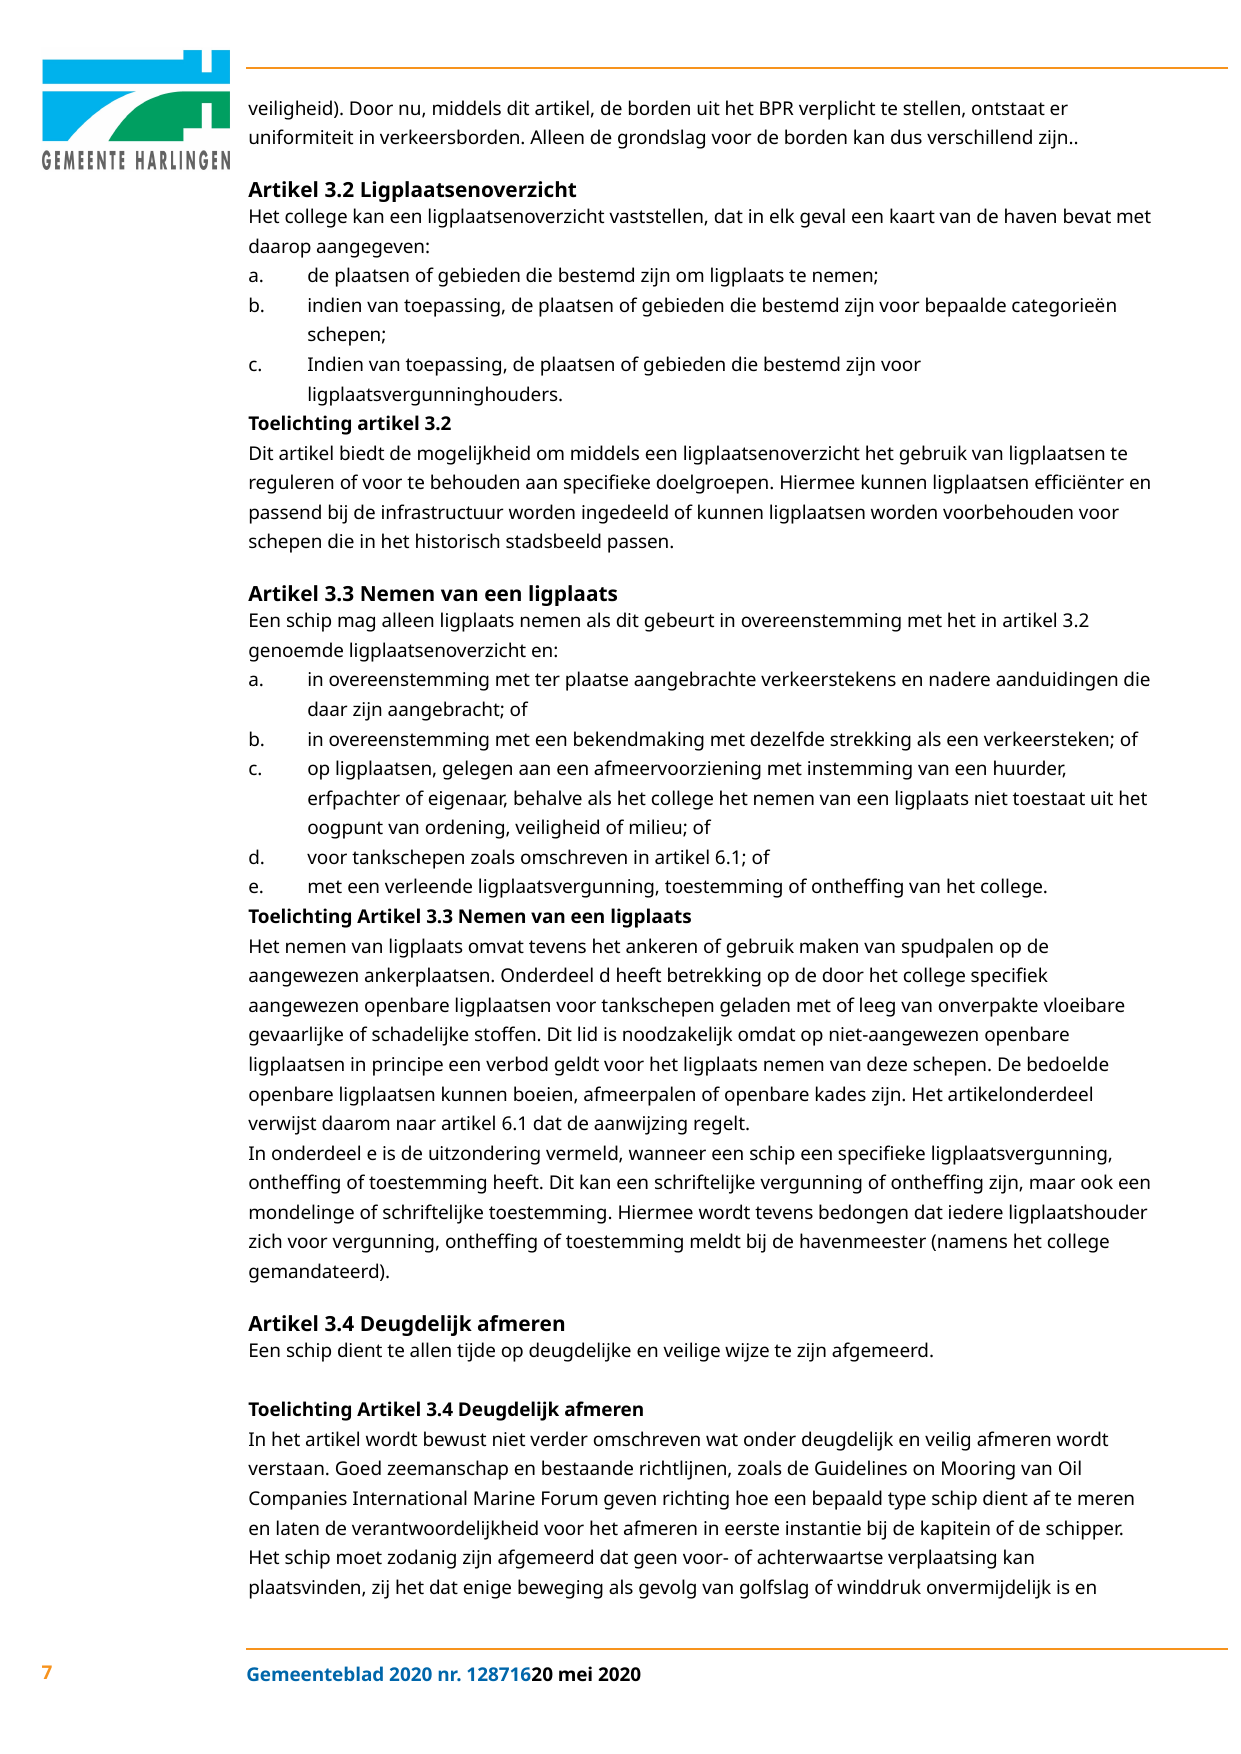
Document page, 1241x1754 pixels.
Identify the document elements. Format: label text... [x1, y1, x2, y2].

text veiligheid). Door nu, middels dit artikel, de borden uit het BPR verplicht te stellen, ontstaat er uniformiteit in verkeersborden. Alleen de grondslag voor de borden kan dus verschillend zijn.. [248, 95, 1152, 150]
text In het artikel wordt bewust niet verder omschreven wat onder deugdelijk en veilig afmeren wordt verstaan. Goed zeemanschap en bestaande richtlijnen, zoals de Guidelines on Mooring van Oil Companies International Marine Forum geven richting hoe een bepaald type schip dient af te meren en laten de verantwoordelijkheid voor het afmeren in eerste instantie bij de kapitein of de schipper. [248, 1426, 1152, 1540]
text Het schip moet zodanig zijn afgemeerd dat geen voor- of achterwaartse verplaatsing kan plaatsvinden, zij het dat enige beweging als gevolg van golfslag of winddruk onvermijdelijk is en [248, 1544, 1152, 1599]
text Toelichting Artikel 3.4 Deugdelijk afmeren [248, 1396, 1152, 1422]
picture [41, 47, 231, 172]
list Indien van toepassing, de plaatsen of gebieden die bestemd zijn voor ligplaatsvergunninghouders. [248, 351, 1152, 406]
text Artikel 3.3 Nemen van een ligplaats [248, 579, 1152, 607]
text Een schip mag alleen ligplaats nemen als dit gebeurt in overeenstemming met het in artikel 3.2 genoemde ligplaatsenoverzicht en: [248, 607, 1152, 663]
text Artikel 3.4 Deugdelijk afmeren [248, 1309, 1152, 1337]
list indien van toepassing, de plaatsen of gebieden die bestemd zijn voor bepaalde categorieën schepen; [248, 292, 1152, 347]
text Dit artikel biedt de mogelijkheid om middels een ligplaatsenoverzicht het gebruik van ligplaatsen te reguleren of voor te behouden aan specifieke doelgroepen. Hiermee kunnen ligplaatsen efficiënter en passend bij de infrastructuur worden ingedeeld of kunnen ligplaatsen worden voorbehouden voor schepen die in het historisch stadsbeeld passen. [248, 440, 1152, 554]
list in overeenstemming met ter plaatse aangebrachte verkeerstekens en nadere aanduidingen die daar zijn aangebracht; of [248, 667, 1152, 722]
list op ligplaatsen, gelegen aan een afmeervoorziening met instemming van een huurder, erfpachter of eigenaar, behalve als het college het nemen van een ligplaats niet toestaat uit het oogpunt van ordening, veiligheid of milieu; of [248, 755, 1152, 840]
text Het nemen van ligplaats omvat tevens het ankeren of gebruik maken van spudpalen op de aangewezen ankerplaatsen. Onderdeel d heeft betrekking op de door het college specifiek aangewezen openbare ligplaatsen voor tankschepen geladen met of leeg van onverpakte vloeibare gevaarlijke of schadelijke stoffen. Dit lid is noodzakelijk omdat op niet-aangewezen openbare ligplaatsen in principe een verbod geldt voor het ligplaats nemen van deze schepen. De bedoelde openbare ligplaatsen kunnen boeien, afmeerpalen of openbare kades zijn. Het artikelonderdeel verwijst daarom naar artikel 6.1 dat de aanwijzing regelt. [248, 933, 1152, 1136]
text Een schip dient te allen tijde op deugdelijke en veilige wijze te zijn afgemeerd. [248, 1337, 1152, 1363]
text Artikel 3.2 Ligplaatsenoverzicht [248, 175, 1152, 203]
list met een verleende ligplaatsvergunning, toestemming of ontheffing van het college. [248, 874, 1152, 899]
text In onderdeel e is de uitzondering vermeld, wanneer een schip een specifieke ligplaatsvergunning, ontheffing of toestemming heeft. Dit kan een schriftelijke vergunning of ontheffing zijn, maar ook een mondelinge of schriftelijke toestemming. Hiermee wordt tevens bedongen dat iedere ligplaatshouder zich voor vergunning, ontheffing of toestemming meldt bij de havenmeester (namens het college gemandateerd). [248, 1140, 1152, 1284]
text Toelichting artikel 3.2 [248, 410, 1152, 436]
list de plaatsen of gebieden die bestemd zijn om ligplaats te nemen; [248, 262, 1152, 288]
text Het college kan een ligplaatsenoverzicht vaststellen, dat in elk geval een kaart van de haven bevat met daarop aangegeven: [248, 203, 1152, 258]
list in overeenstemming met een bekendmaking met dezelfde strekking als een verkeersteken; of [248, 726, 1152, 752]
list voor tankschepen zoals omschreven in artikel 6.1; of [248, 844, 1152, 870]
text Toelichting Artikel 3.3 Nemen van een ligplaats [248, 903, 1152, 929]
